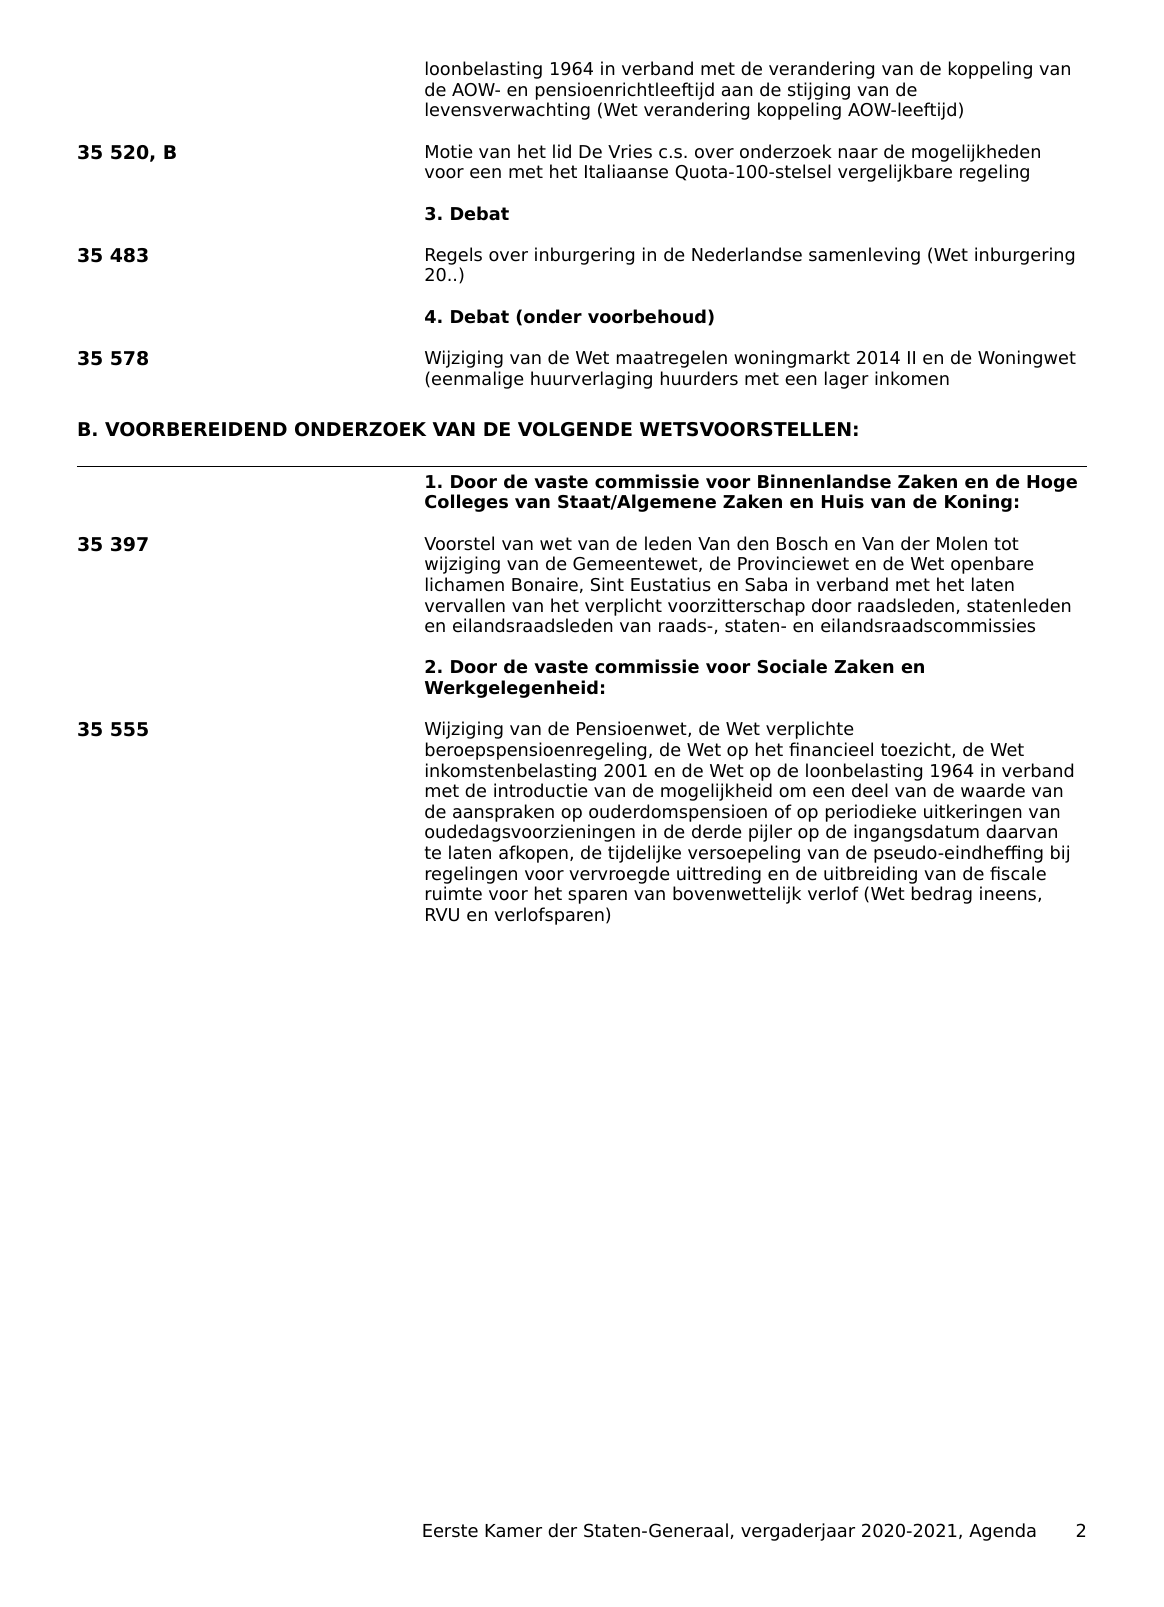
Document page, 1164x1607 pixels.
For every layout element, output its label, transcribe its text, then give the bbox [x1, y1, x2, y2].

table_cell [418, 183, 1087, 203]
table_cell [77, 658, 401, 699]
table_cell [77, 637, 401, 657]
table_cell [401, 348, 418, 389]
table_cell [401, 59, 418, 121]
table_cell Motie van het lid De Vries c.s. over onderzoek naar de mogelijkheden voor een met het Italiaanse Quota-100-stelsel vergelijkbare regeling [418, 142, 1087, 183]
table_cell 35 520, B [77, 142, 401, 183]
table_cell [401, 121, 418, 142]
subtitle B. VOORBEREIDEND ONDERZOEK VAN DE VOLGENDE WETSVOORSTELLEN: [77, 419, 1087, 441]
table_cell Wijziging van de Wet maatregelen woningmarkt 2014 II en de Woningwet (eenmalige huurverlaging huurders met een lager inkomen [418, 348, 1087, 389]
table_cell [401, 658, 418, 699]
table_cell [77, 307, 401, 327]
table_header 1. Door de vaste commissie voor Binnenlandse Zaken en de Hoge Colleges van Staat/Algemene Zaken en Huis van de Koning: [418, 467, 1087, 513]
table_cell [401, 513, 418, 534]
table_cell loonbelasting 1964 in verband met de verandering van de koppeling van de AOW- en pensioenrichtleeftijd aan de stijging van de levensverwachting (Wet verandering koppeling AOW-leeftijd) [418, 59, 1087, 121]
table_cell [418, 121, 1087, 142]
table_cell [401, 307, 418, 327]
table_cell [418, 513, 1087, 534]
table_cell [401, 142, 418, 183]
table_cell 35 555 [77, 719, 401, 926]
table_cell [77, 286, 401, 307]
table_cell [77, 327, 401, 348]
table_cell [77, 204, 401, 224]
table_cell [401, 224, 418, 245]
table_cell [77, 224, 401, 245]
table_cell [418, 286, 1087, 307]
table_cell [401, 183, 418, 203]
table_cell 35 397 [77, 534, 401, 637]
table_cell [401, 245, 418, 286]
table_cell [77, 121, 401, 142]
table_cell [77, 513, 401, 534]
table_cell [401, 204, 418, 224]
table_cell [77, 699, 401, 719]
table_cell [401, 327, 418, 348]
table_cell [401, 286, 418, 307]
table_cell [77, 183, 401, 203]
table_cell [401, 699, 418, 719]
table_cell [401, 719, 418, 926]
table_cell Wijziging van de Pensioenwet, de Wet verplichte beroepspensioenregeling, de Wet op het financieel toezicht, de Wet inkomstenbelasting 2001 en de Wet op de loonbelasting 1964 in verband met de introductie van de mogelijkheid om een deel van de waarde van de aanspraken op ouderdomspensioen of op periodieke uitkeringen van oudedagsvoorzieningen in de derde pijler op de ingangsdatum daarvan te laten afkopen, de tijdelijke versoepeling van de pseudo-eindheffing bij regelingen voor vervroegde uittreding en de uitbreiding van de fiscale ruimte voor het sparen van bovenwettelijk verlof (Wet bedrag ineens, RVU en verlofsparen) [418, 719, 1087, 926]
table_cell Regels over inburgering in de Nederlandse samenleving (Wet inburgering 20..) [418, 245, 1087, 286]
table_cell [77, 59, 401, 121]
table_cell 3. Debat [418, 204, 1087, 224]
table_header [77, 467, 401, 513]
table_cell [401, 637, 418, 657]
table_cell [401, 534, 418, 637]
table_cell 2. Door de vaste commissie voor Sociale Zaken en Werkgelegenheid: [418, 658, 1087, 699]
table_cell [418, 224, 1087, 245]
table_cell [418, 699, 1087, 719]
table_cell 35 483 [77, 245, 401, 286]
table_cell Voorstel van wet van de leden Van den Bosch en Van der Molen tot wijziging van de Gemeentewet, de Provinciewet en de Wet openbare lichamen Bonaire, Sint Eustatius en Saba in verband met het laten vervallen van het verplicht voorzitterschap door raadsleden, statenleden en eilandsraadsleden van raads-, staten- en eilandsraadscommissies [418, 534, 1087, 637]
table_cell 4. Debat (onder voorbehoud) [418, 307, 1087, 327]
table_cell [418, 637, 1087, 657]
table_header [401, 467, 418, 513]
table_cell 35 578 [77, 348, 401, 389]
table_cell [418, 327, 1087, 348]
